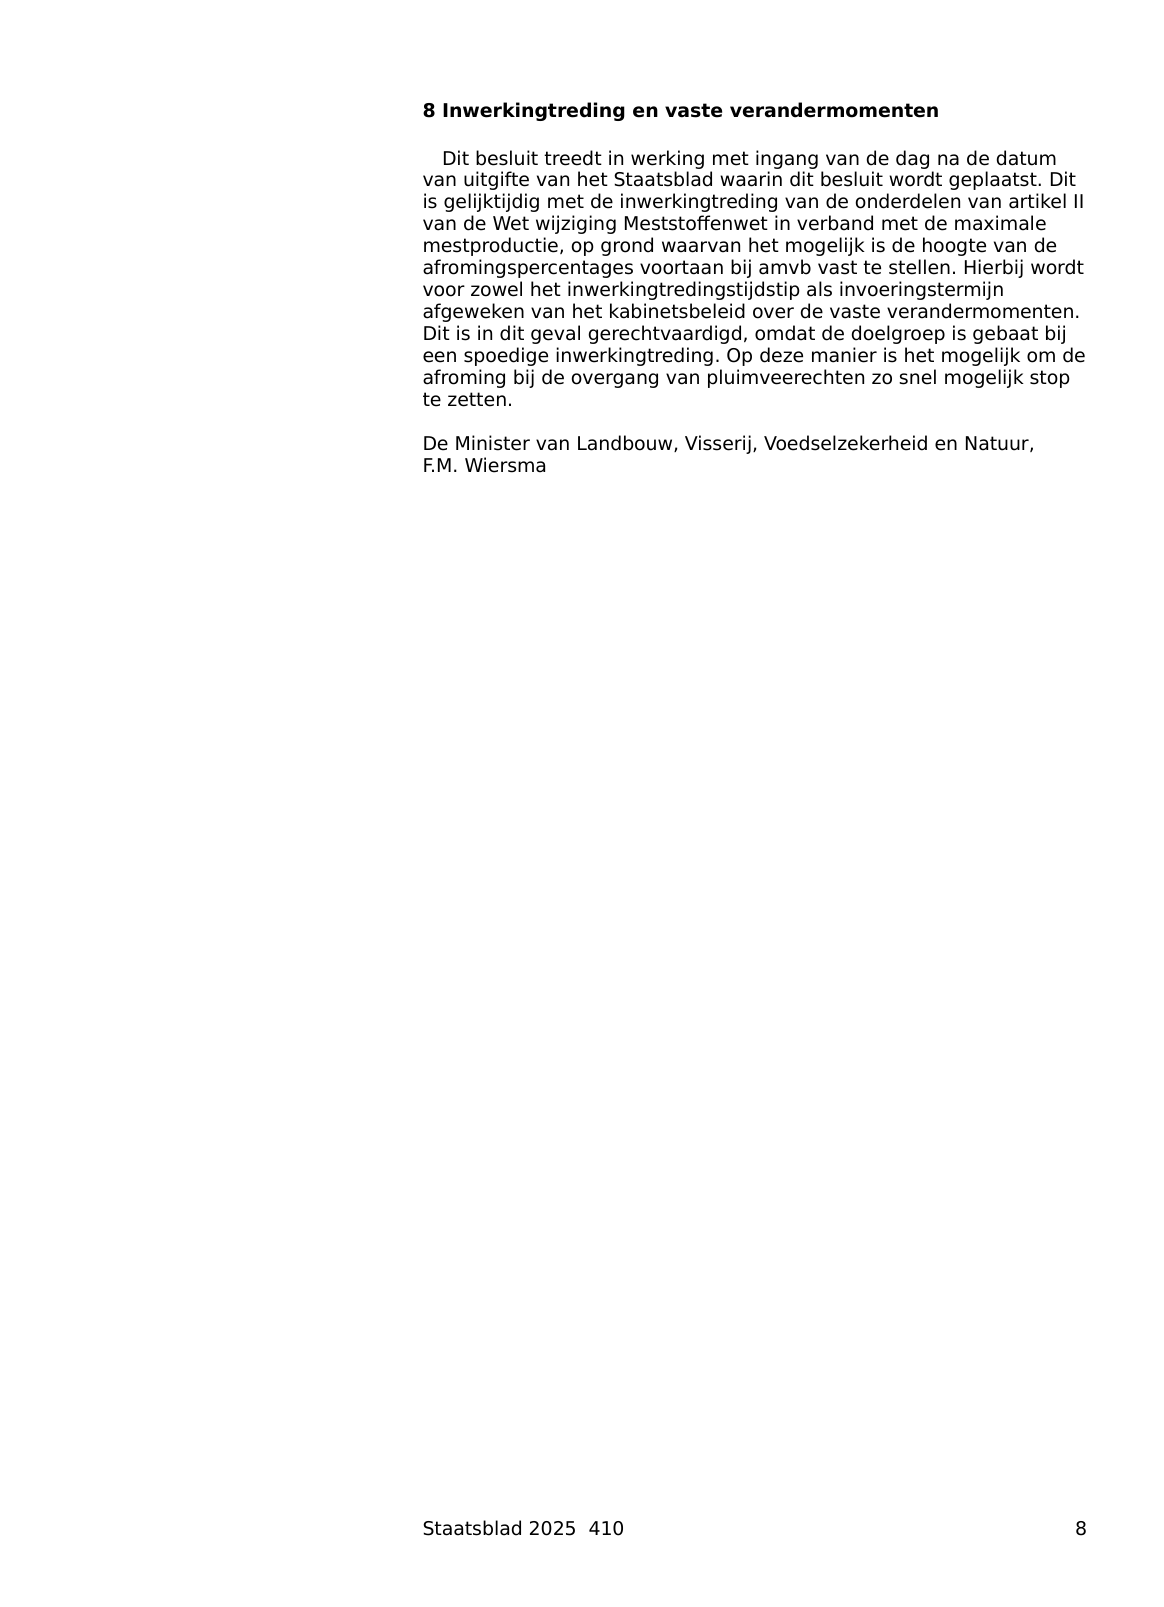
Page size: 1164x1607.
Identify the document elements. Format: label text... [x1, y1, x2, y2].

text Dit besluit treedt in werking met ingang van de dag na de datum van uitgifte van het Staatsblad waarin dit besluit wordt geplaatst. Dit is gelijktijdig met de inwerkingtreding van de onderdelen van artikel II van de Wet wijziging Meststoffenwet in verband met de maximale mestproductie, op grond waarvan het mogelijk is de hoogte van de afromingspercentages voortaan bij amvb vast te stellen. Hierbij wordt voor zowel het inwerkingtredingstijdstip als invoeringstermijn afgeweken van het kabinetsbeleid over de vaste verandermomenten. Dit is in dit geval gerechtvaardigd, omdat de doelgroep is gebaat bij een spoedige inwerkingtreding. Op deze manier is het mogelijk om de afroming bij de overgang van pluimveerechten zo snel mogelijk stop te zetten. [422, 147, 1087, 411]
subtitle 8 Inwerkingtreding en vaste verandermomenten [422, 100, 1087, 122]
text De Minister van Landbouw, Visserij, Voedselzekerheid en Natuur, F.M. Wiersma [422, 433, 1087, 477]
